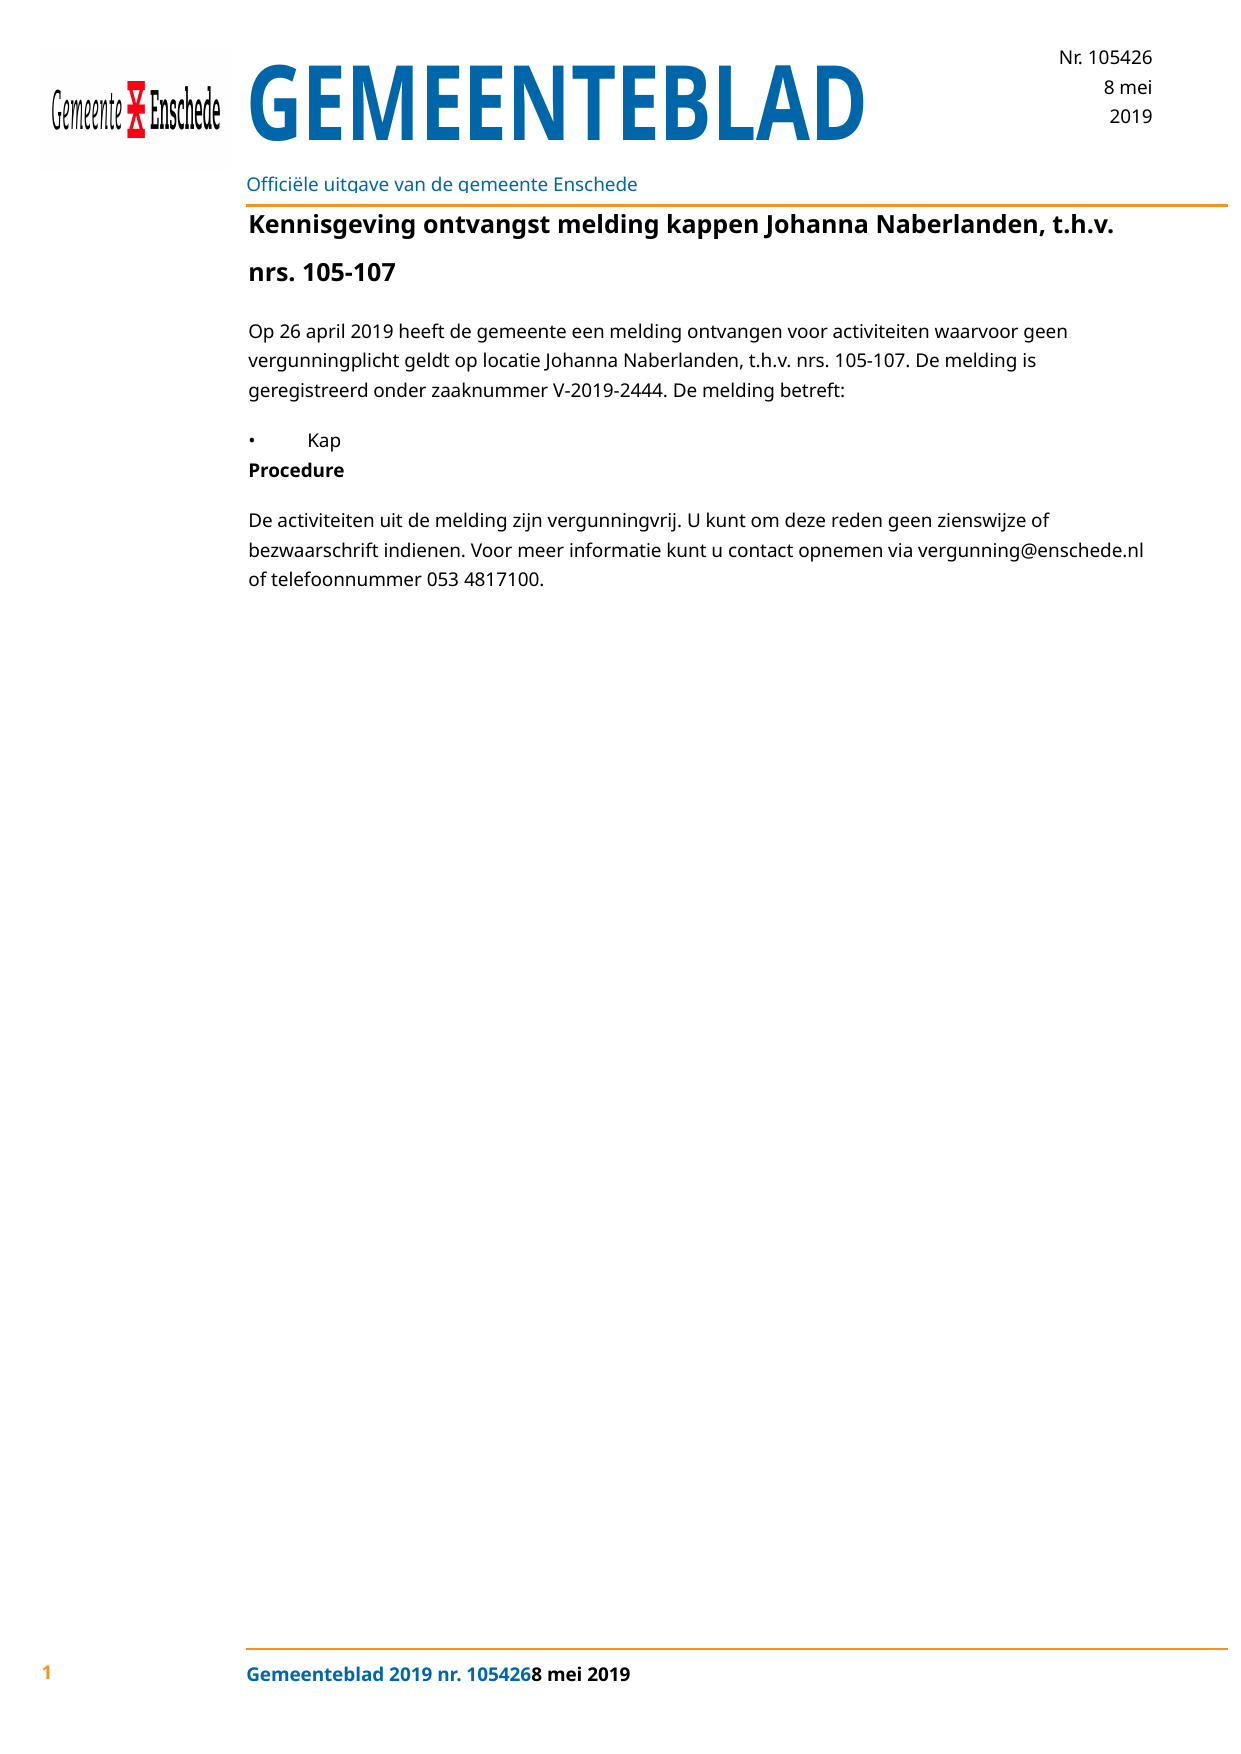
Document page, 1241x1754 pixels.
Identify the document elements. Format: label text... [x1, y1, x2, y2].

text Procedure [248, 457, 1152, 483]
text De activiteiten uit de melding zijn vergunningvrij. U kunt om deze reden geen zienswijze of bezwaarschrift indienen. Voor meer informatie kunt u contact opnemen via vergunning@enschede.nl of telefoonnummer 053 4817100. [248, 507, 1152, 592]
list Kap [248, 427, 1152, 453]
text Op 26 april 2019 heeft de gemeente een melding ontvangen voor activiteiten waarvoor geen vergunningplicht geldt op locatie Johanna Naberlanden, t.h.v. nrs. 105-107. De melding is geregistreerd onder zaaknummer V-2019-2444. De melding betreft: [248, 318, 1152, 403]
text Kennisgeving ontvangst melding kappen Johanna Naberlanden, t.h.v. nrs. 105-107 [248, 207, 1152, 288]
picture [41, 47, 231, 172]
